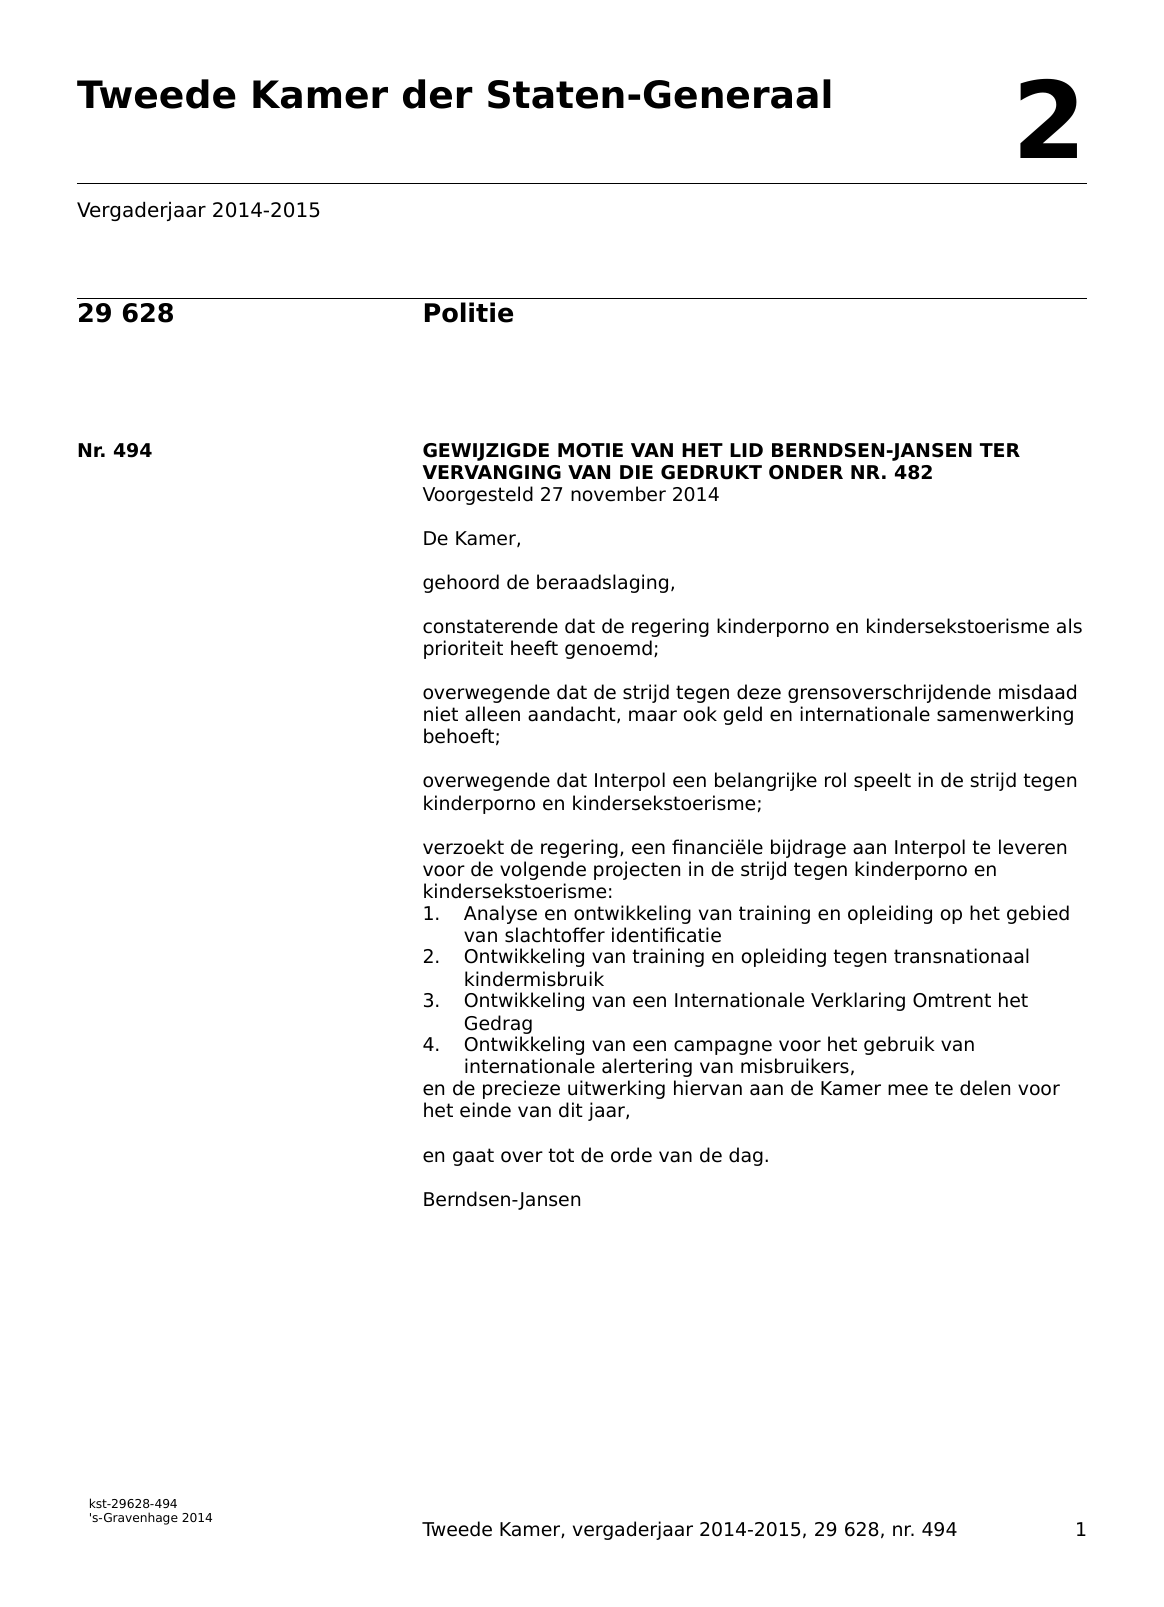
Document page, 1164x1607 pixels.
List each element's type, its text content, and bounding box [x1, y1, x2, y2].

text 4. Ontwikkeling van een campagne voor het gebruik van internationale alertering van misbruikers, [422, 1034, 1087, 1078]
table_header 2 [886, 59, 1087, 183]
table_header Tweede Kamer der Staten-Generaal [77, 59, 886, 183]
text 's-Gravenhage 2014 [88, 1511, 323, 1525]
text Berndsen-Jansen [422, 1189, 1087, 1211]
text en gaat over tot de orde van de dag. [422, 1144, 1087, 1166]
text overwegende dat Interpol een belangrijke rol speelt in de strijd tegen kinderporno en kindersekstoerisme; [422, 770, 1087, 814]
text gehoord de beraadslaging, [422, 572, 1087, 594]
text 2. Ontwikkeling van training en opleiding tegen transnationaal kindermisbruik [422, 946, 1087, 990]
text 1. Analyse en ontwikkeling van training en opleiding op het gebied van slachtoffer identificatie [422, 902, 1087, 946]
text constaterende dat de regering kinderporno en kindersekstoerisme als prioriteit heeft genoemd; [422, 616, 1087, 660]
table_cell Vergaderjaar 2014-2015 [77, 184, 1087, 298]
text verzoekt de regering, een financiële bijdrage aan Interpol te leveren voor de volgende projecten in de strijd tegen kinderporno en kindersekstoerisme: [422, 837, 1087, 902]
text overwegende dat de strijd tegen deze grensoverschrijdende misdaad niet alleen aandacht, maar ook geld en internationale samenwerking behoeft; [422, 682, 1087, 748]
text De Kamer, [422, 528, 1087, 550]
text Voorgesteld 27 november 2014 [422, 484, 1087, 506]
text 3. Ontwikkeling van een Internationale Verklaring Omtrent het Gedrag [422, 990, 1087, 1034]
text kst-29628-494 [88, 1497, 323, 1511]
subtitle Nr. 494 GEWIJZIGDE MOTIE VAN HET LID BERNDSEN-JANSEN TER VERVANGING VAN DIE GEDRUKT ONDER NR. 482 [77, 440, 1087, 484]
text en de precieze uitwerking hiervan aan de Kamer mee te delen voor het einde van dit jaar, [422, 1078, 1087, 1122]
subtitle 29 628 Politie [77, 299, 1087, 329]
